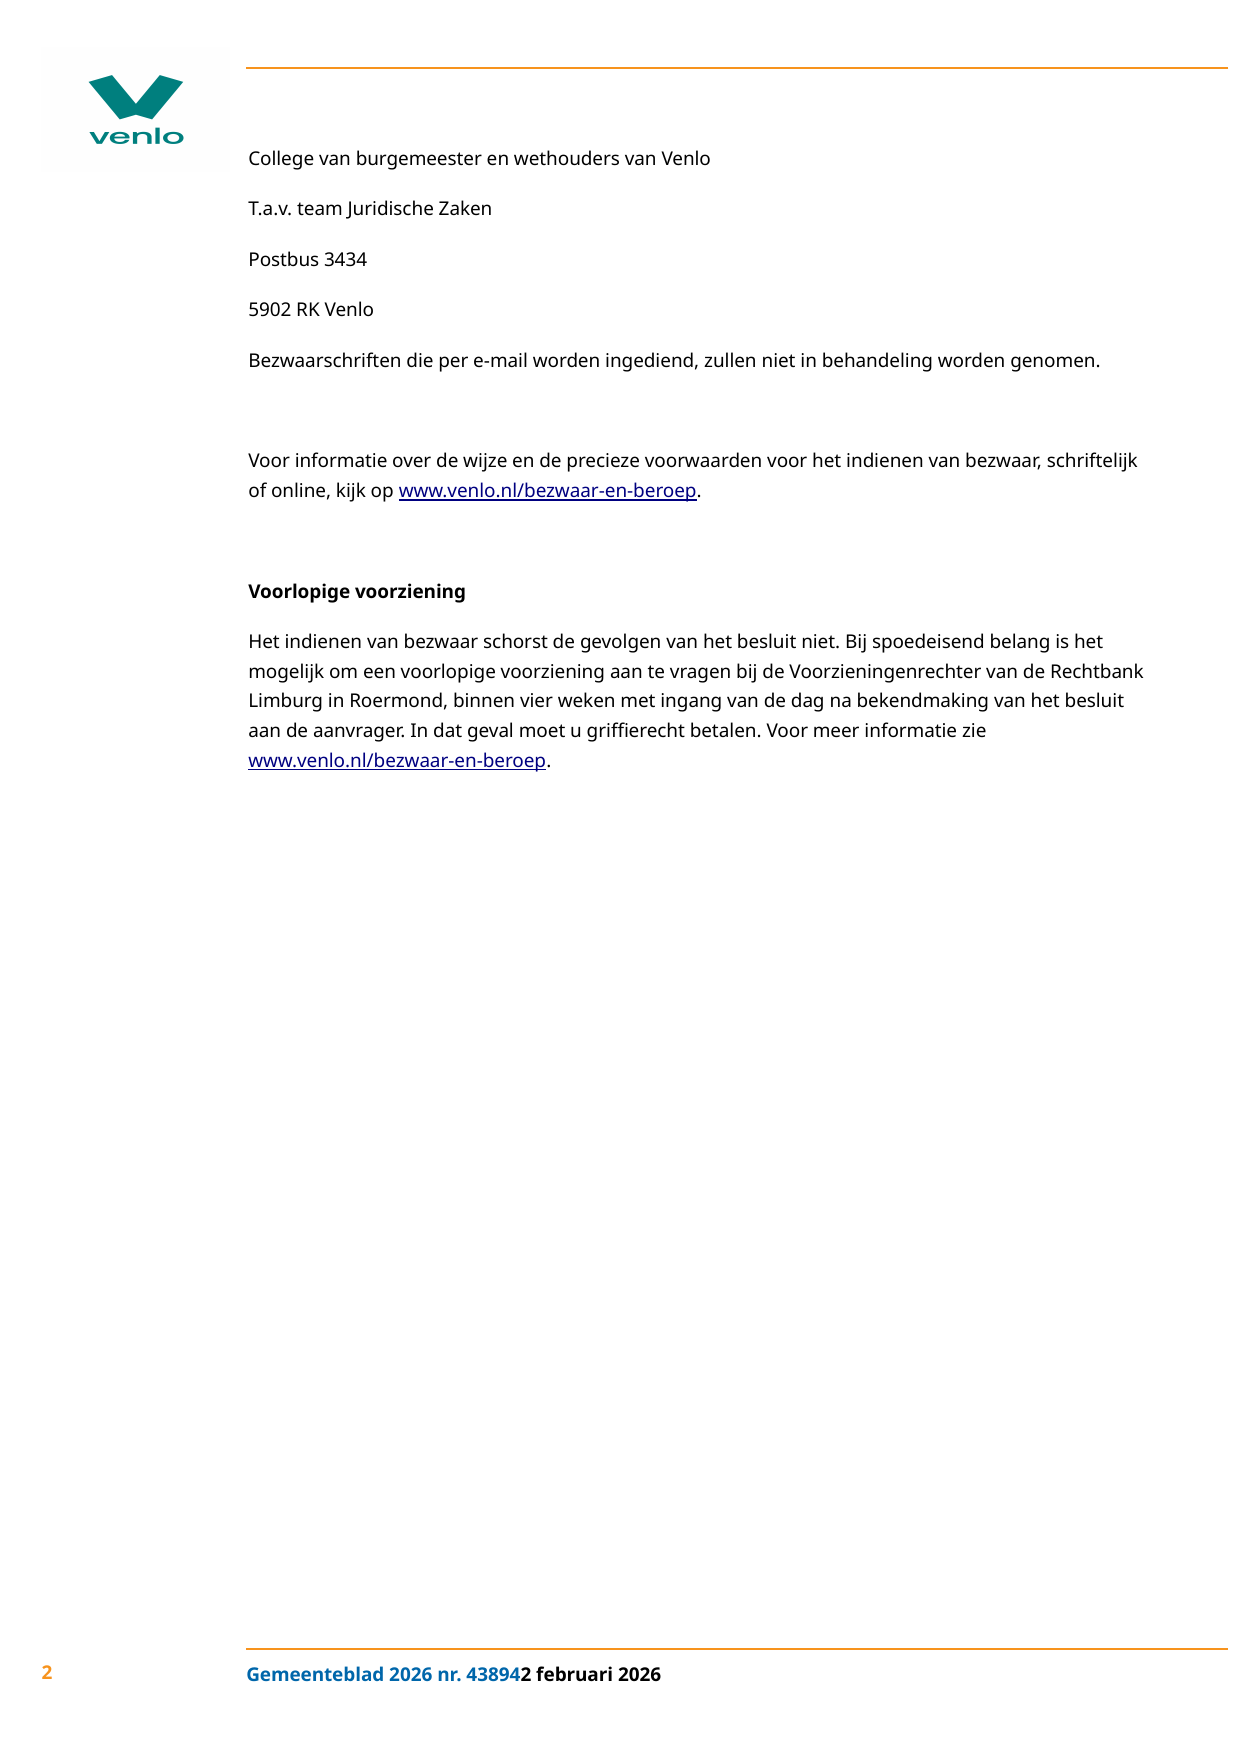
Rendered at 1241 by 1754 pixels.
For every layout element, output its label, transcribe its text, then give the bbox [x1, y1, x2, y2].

text Voorlopige voorziening [248, 578, 1152, 604]
text College van burgemeester en wethouders van Venlo [248, 145, 1152, 171]
text Voor informatie over de wijze en de precieze voorwaarden voor het indienen van bezwaar, schriftelijk of online, kijk op www.venlo.nl/bezwaar-en-beroep. [248, 448, 1152, 503]
text Bezwaarschriften die per e-mail worden ingediend, zullen niet in behandeling worden genomen. [248, 347, 1152, 373]
picture [41, 47, 231, 172]
text Postbus 3434 [248, 246, 1152, 272]
text 5902 RK Venlo [248, 296, 1152, 322]
text T.a.v. team Juridische Zaken [248, 196, 1152, 221]
text Het indienen van bezwaar schorst de gevolgen van het besluit niet. Bij spoedeisend belang is het mogelijk om een voorlopige voorziening aan te vragen bij de Voorzieningenrechter van de Rechtbank Limburg in Roermond, binnen vier weken met ingang van de dag na bekendmaking van het besluit aan de aanvrager. In dat geval moet u griffierecht betalen. Voor meer informatie zie www.venlo.nl/bezwaar-en-beroep. [248, 628, 1152, 773]
